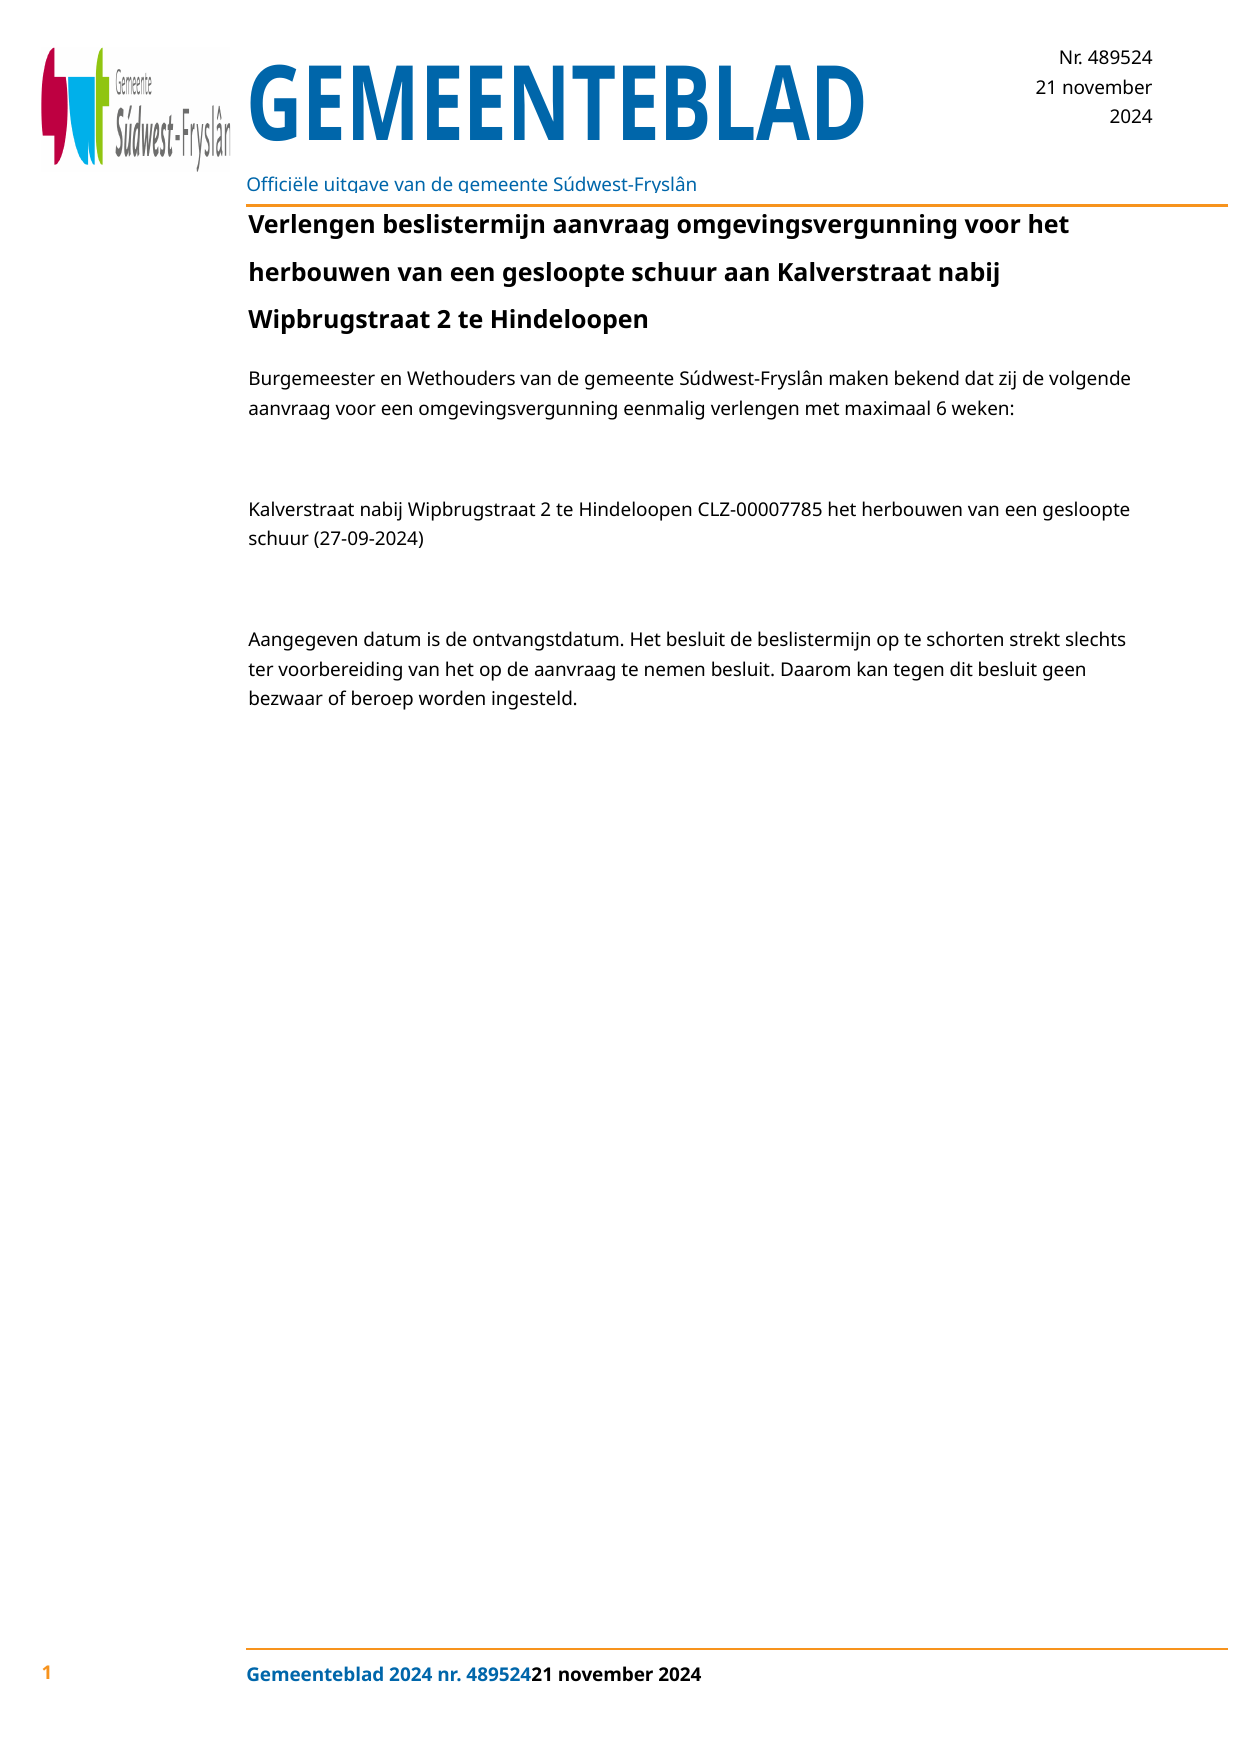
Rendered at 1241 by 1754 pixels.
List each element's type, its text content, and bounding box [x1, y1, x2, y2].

text Aangegeven datum is de ontvangstdatum. Het besluit de beslistermijn op te schorten strekt slechts ter voorbereiding van het op de aanvraag te nemen besluit. Daarom kan tegen dit besluit geen bezwaar of beroep worden ingesteld. [248, 626, 1152, 711]
text Verlengen beslistermijn aanvraag omgevingsvergunning voor het herbouwen van een gesloopte schuur aan Kalverstraat nabij Wipbrugstraat 2 te Hindeloopen [248, 207, 1152, 336]
text Burgemeester en Wethouders van de gemeente Súdwest-Fryslân maken bekend dat zij de volgende aanvraag voor een omgevingsvergunning eenmalig verlengen met maximaal 6 weken: [248, 366, 1152, 421]
text Kalverstraat nabij Wipbrugstraat 2 te Hindeloopen CLZ-00007785 het herbouwen van een gesloopte schuur (27-09-2024) [248, 496, 1152, 551]
picture [41, 47, 231, 172]
